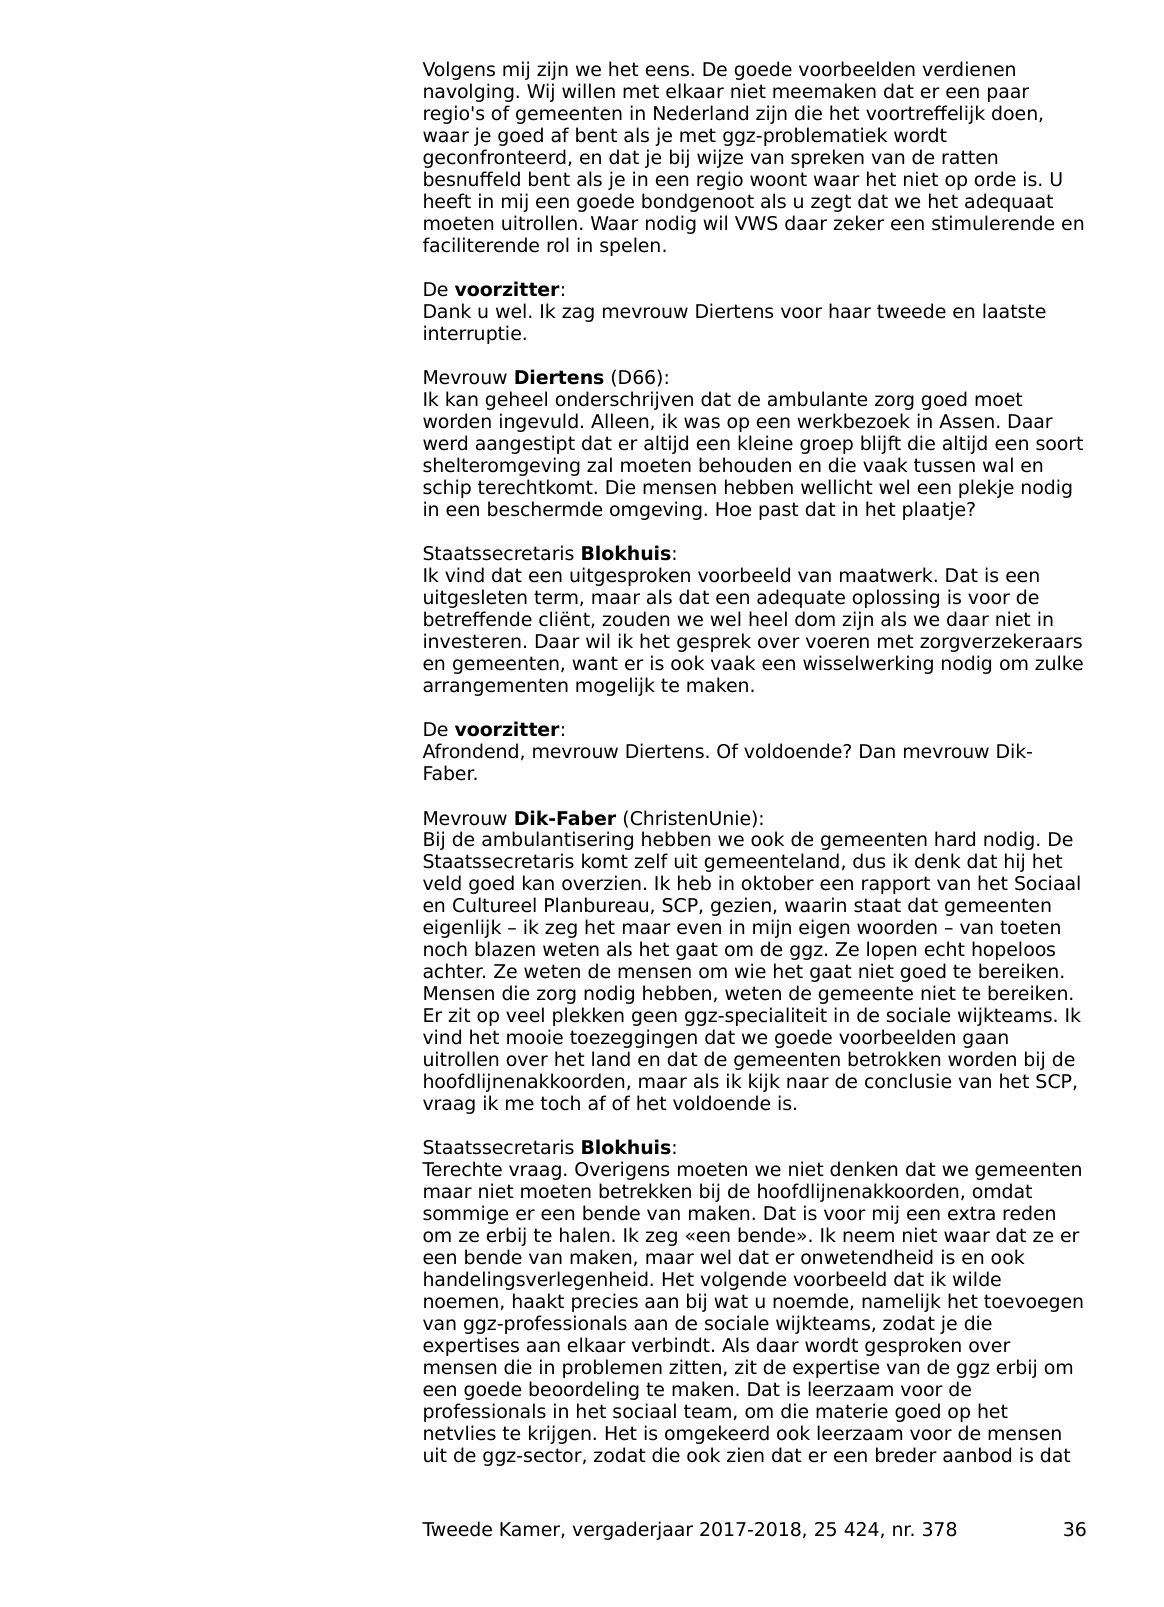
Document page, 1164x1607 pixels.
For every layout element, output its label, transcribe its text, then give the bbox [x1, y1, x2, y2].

text Mevrouw Diertens (D66): [422, 367, 1087, 389]
text Mevrouw Dik-Faber (ChristenUnie): [422, 807, 1087, 829]
text De voorzitter: [422, 279, 1087, 301]
text Afrondend, mevrouw Diertens. Of voldoende? Dan mevrouw Dik-Faber. [422, 741, 1087, 785]
text Ik vind dat een uitgesproken voorbeeld van maatwerk. Dat is een uitgesleten term, maar als dat een adequate oplossing is voor de betreffende cliënt, zouden we wel heel dom zijn als we daar niet in investeren. Daar wil ik het gesprek over voeren met zorgverzekeraars en gemeenten, want er is ook vaak een wisselwerking nodig om zulke arrangementen mogelijk te maken. [422, 565, 1087, 697]
text Volgens mij zijn we het eens. De goede voorbeelden verdienen navolging. Wij willen met elkaar niet meemaken dat er een paar regio's of gemeenten in Nederland zijn die het voortreffelijk doen, waar je goed af bent als je met ggz-problematiek wordt geconfronteerd, en dat je bij wijze van spreken van de ratten besnuffeld bent als je in een regio woont waar het niet op orde is. U heeft in mij een goede bondgenoot als u zegt dat we het adequaat moeten uitrollen. Waar nodig wil VWS daar zeker een stimulerende en faciliterende rol in spelen. [422, 59, 1087, 257]
text Ik kan geheel onderschrijven dat de ambulante zorg goed moet worden ingevuld. Alleen, ik was op een werkbezoek in Assen. Daar werd aangestipt dat er altijd een kleine groep blijft die altijd een soort shelteromgeving zal moeten behouden en die vaak tussen wal en schip terechtkomt. Die mensen hebben wellicht wel een plekje nodig in een beschermde omgeving. Hoe past dat in het plaatje? [422, 389, 1087, 521]
text Staatssecretaris Blokhuis: [422, 1137, 1087, 1159]
text Bij de ambulantisering hebben we ook de gemeenten hard nodig. De Staatssecretaris komt zelf uit gemeenteland, dus ik denk dat hij het veld goed kan overzien. Ik heb in oktober een rapport van het Sociaal en Cultureel Planbureau, SCP, gezien, waarin staat dat gemeenten eigenlijk – ik zeg het maar even in mijn eigen woorden – van toeten noch blazen weten als het gaat om de ggz. Ze lopen echt hopeloos achter. Ze weten de mensen om wie het gaat niet goed te bereiken. Mensen die zorg nodig hebben, weten de gemeente niet te bereiken. Er zit op veel plekken geen ggz-specialiteit in de sociale wijkteams. Ik vind het mooie toezeggingen dat we goede voorbeelden gaan uitrollen over het land en dat de gemeenten betrokken worden bij de hoofdlijnenakkoorden, maar als ik kijk naar de conclusie van het SCP, vraag ik me toch af of het voldoende is. [422, 829, 1087, 1115]
text Dank u wel. Ik zag mevrouw Diertens voor haar tweede en laatste interruptie. [422, 301, 1087, 345]
text Staatssecretaris Blokhuis: [422, 543, 1087, 565]
text De voorzitter: [422, 719, 1087, 741]
text Terechte vraag. Overigens moeten we niet denken dat we gemeenten maar niet moeten betrekken bij de hoofdlijnenakkoorden, omdat sommige er een bende van maken. Dat is voor mij een extra reden om ze erbij te halen. Ik zeg «een bende». Ik neem niet waar dat ze er een bende van maken, maar wel dat er onwetendheid is en ook handelingsverlegenheid. Het volgende voorbeeld dat ik wilde noemen, haakt precies aan bij wat u noemde, namelijk het toevoegen van ggz-professionals aan de sociale wijkteams, zodat je die expertises aan elkaar verbindt. Als daar wordt gesproken over mensen die in problemen zitten, zit de expertise van de ggz erbij om een goede beoordeling te maken. Dat is leerzaam voor de professionals in het sociaal team, om die materie goed op het netvlies te krijgen. Het is omgekeerd ook leerzaam voor de mensen uit de ggz-sector, zodat die ook zien dat er een breder aanbod is dat [422, 1159, 1087, 1467]
